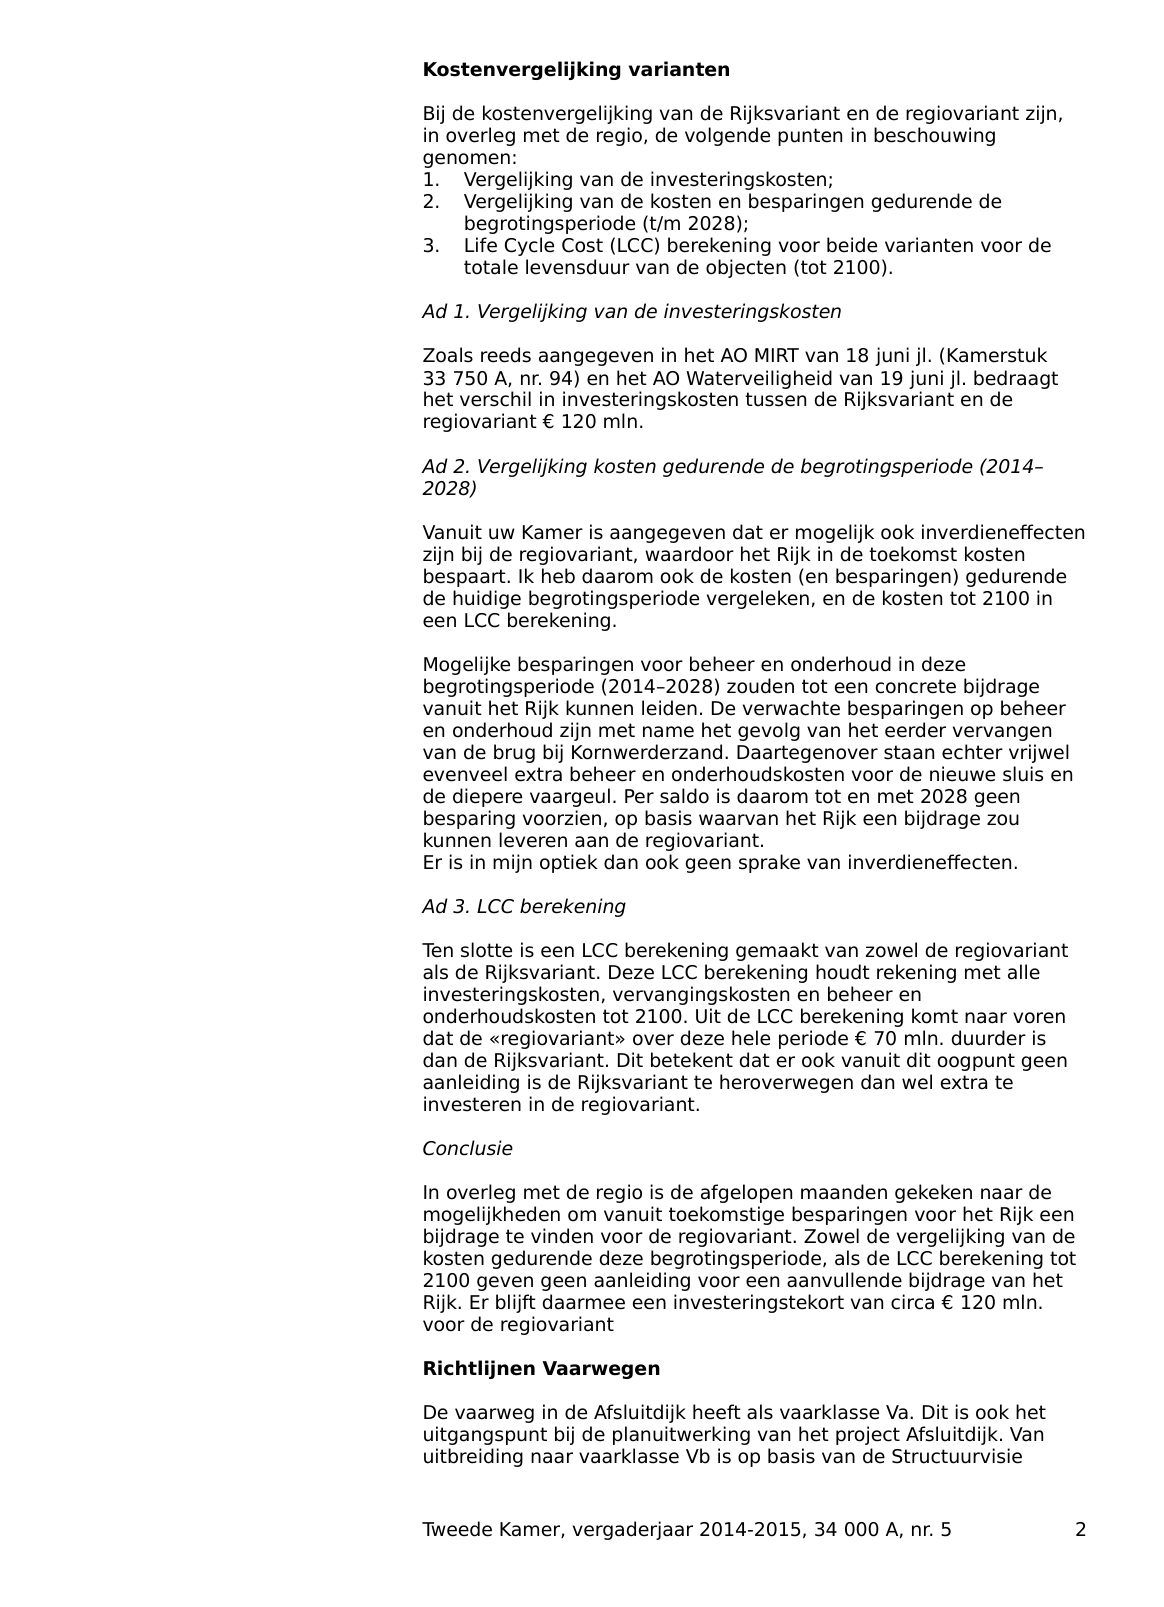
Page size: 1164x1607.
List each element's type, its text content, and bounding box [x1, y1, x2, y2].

subtitle Conclusie [422, 1138, 1087, 1160]
text Mogelijke besparingen voor beheer en onderhoud in deze begrotingsperiode (2014–2028) zouden tot een concrete bijdrage vanuit het Rijk kunnen leiden. De verwachte besparingen op beheer en onderhoud zijn met name het gevolg van het eerder vervangen van de brug bij Kornwerderzand. Daartegenover staan echter vrijwel evenveel extra beheer en onderhoudskosten voor de nieuwe sluis en de diepere vaargeul. Per saldo is daarom tot en met 2028 geen besparing voorzien, op basis waarvan het Rijk een bijdrage zou kunnen leveren aan de regiovariant. [422, 654, 1087, 852]
text Bij de kostenvergelijking van de Rijksvariant en de regiovariant zijn, in overleg met de regio, de volgende punten in beschouwing genomen: [422, 103, 1087, 169]
text In overleg met de regio is de afgelopen maanden gekeken naar de mogelijkheden om vanuit toekomstige besparingen voor het Rijk een bijdrage te vinden voor de regiovariant. Zowel de vergelijking van de kosten gedurende deze begrotingsperiode, als de LCC berekening tot 2100 geven geen aanleiding voor een aanvullende bijdrage van het Rijk. Er blijft daarmee een investeringstekort van circa € 120 mln. voor de regiovariant [422, 1182, 1087, 1336]
text De vaarweg in de Afsluitdijk heeft als vaarklasse Va. Dit is ook het uitgangspunt bij de planuitwerking van het project Afsluitdijk. Van uitbreiding naar vaarklasse Vb is op basis van de Structuurvisie [422, 1402, 1087, 1468]
text 3. Life Cycle Cost (LCC) berekening voor beide varianten voor de totale levensduur van de objecten (tot 2100). [422, 235, 1087, 279]
subtitle Ad 1. Vergelijking van de investeringskosten [422, 301, 1087, 323]
subtitle Kostenvergelijking varianten [422, 59, 1087, 81]
text Er is in mijn optiek dan ook geen sprake van inverdieneffecten. [422, 852, 1087, 873]
text 2. Vergelijking van de kosten en besparingen gedurende de begrotingsperiode (t/m 2028); [422, 191, 1087, 235]
text Vanuit uw Kamer is aangegeven dat er mogelijk ook inverdieneffecten zijn bij de regiovariant, waardoor het Rijk in de toekomst kosten bespaart. Ik heb daarom ook de kosten (en besparingen) gedurende de huidige begrotingsperiode vergeleken, en de kosten tot 2100 in een LCC berekening. [422, 522, 1087, 632]
subtitle Ad 2. Vergelijking kosten gedurende de begrotingsperiode (2014–2028) [422, 456, 1087, 499]
subtitle Ad 3. LCC berekening [422, 896, 1087, 918]
text 1. Vergelijking van de investeringskosten; [422, 169, 1087, 191]
subtitle Richtlijnen Vaarwegen [422, 1358, 1087, 1380]
text Ten slotte is een LCC berekening gemaakt van zowel de regiovariant als de Rijksvariant. Deze LCC berekening houdt rekening met alle investeringskosten, vervangingskosten en beheer en onderhoudskosten tot 2100. Uit de LCC berekening komt naar voren dat de «regiovariant» over deze hele periode € 70 mln. duurder is dan de Rijksvariant. Dit betekent dat er ook vanuit dit oogpunt geen aanleiding is de Rijksvariant te heroverwegen dan wel extra te investeren in de regiovariant. [422, 940, 1087, 1116]
text Zoals reeds aangegeven in het AO MIRT van 18 juni jl. (Kamerstuk 33 750 A, nr. 94) en het AO Waterveiligheid van 19 juni jl. bedraagt het verschil in investeringskosten tussen de Rijksvariant en de regiovariant € 120 mln. [422, 345, 1087, 433]
